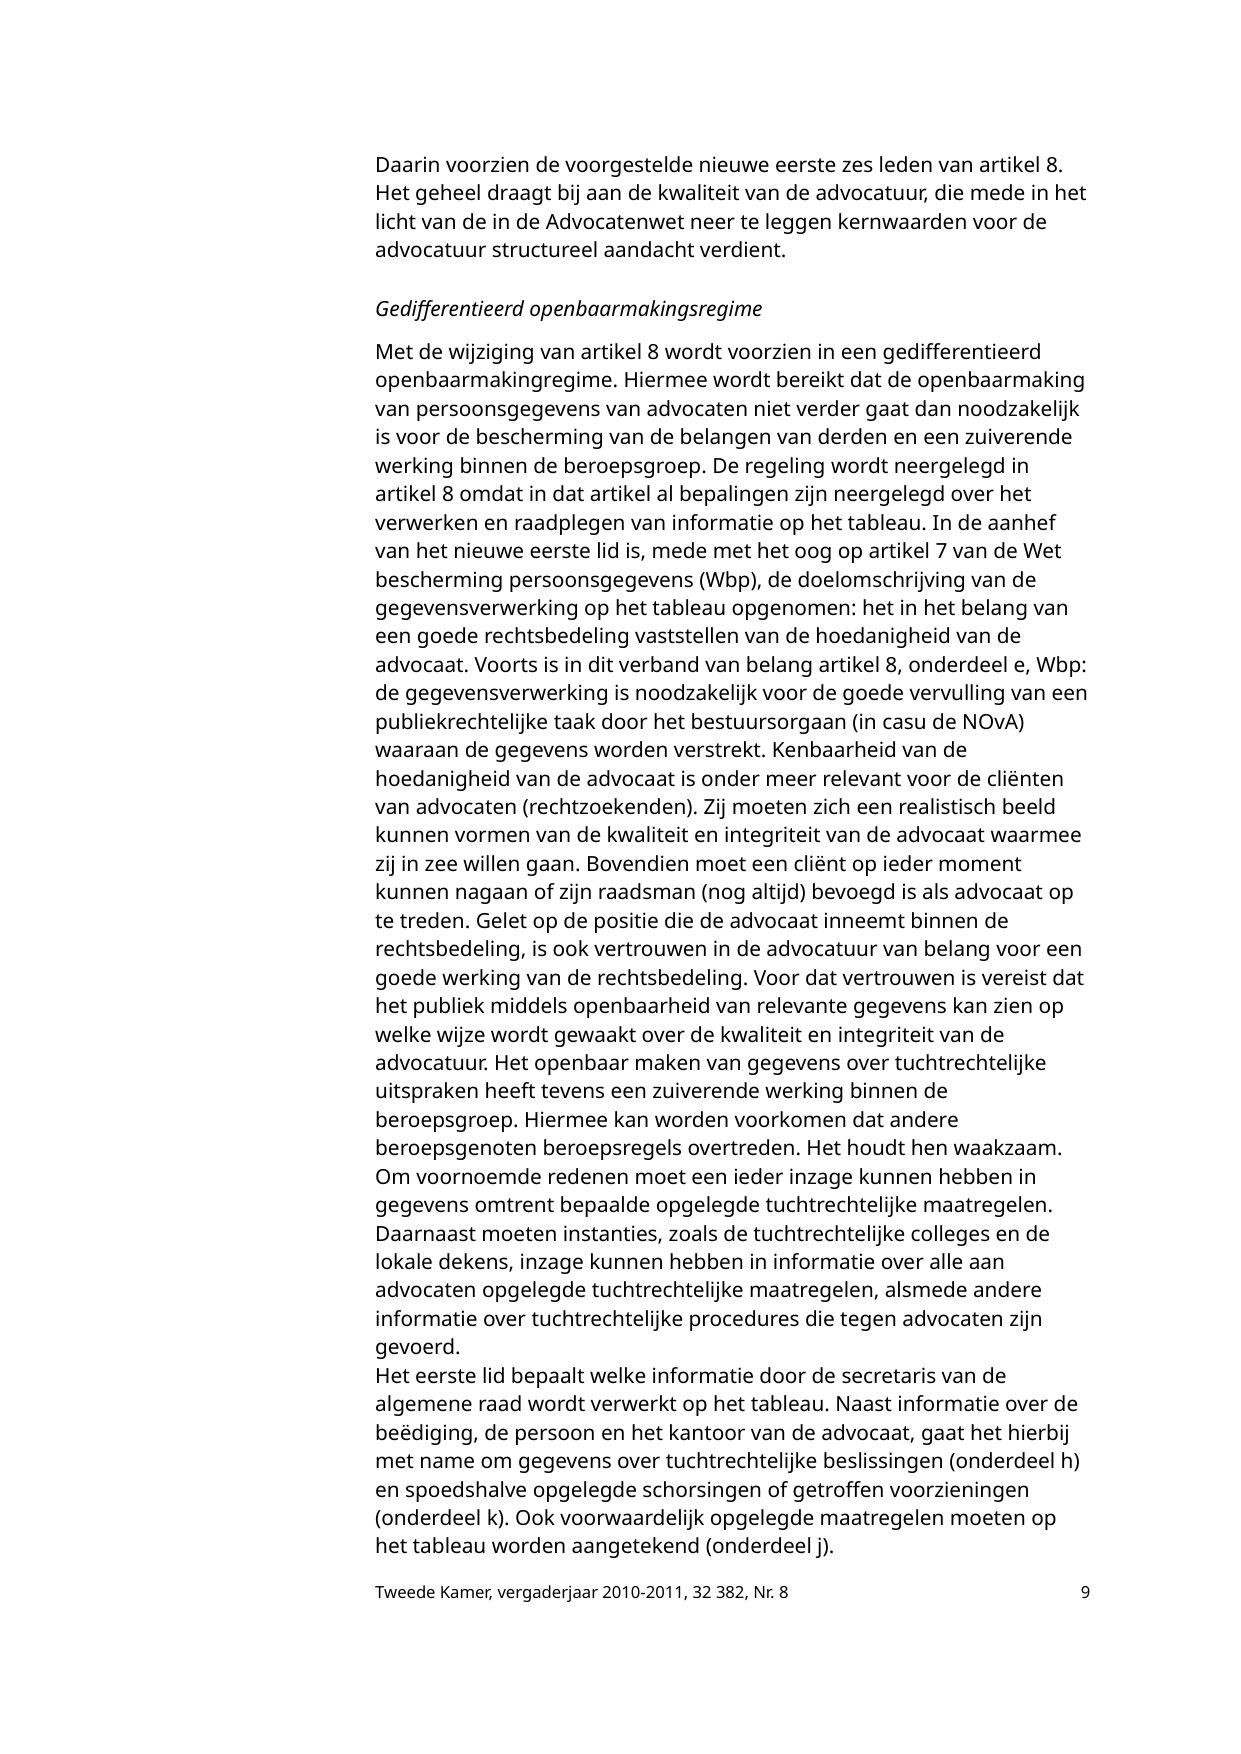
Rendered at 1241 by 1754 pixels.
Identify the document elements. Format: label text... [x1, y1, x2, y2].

text Gedifferentieerd openbaarmakingsregime [375, 294, 1090, 322]
text Het eerste lid bepaalt welke informatie door de secretaris van de algemene raad wordt verwerkt op het tableau. Naast informatie over de beëdiging, de persoon en het kantoor van de advocaat, gaat het hierbij met name om gegevens over tuchtrechtelijke beslissingen (onderdeel h) en spoedshalve opgelegde schorsingen of getroffen voorzieningen (onderdeel k). Ook voorwaardelijk opgelegde maatregelen moeten op het tableau worden aangetekend (onderdeel j). [375, 1361, 1090, 1560]
text Met de wijziging van artikel 8 wordt voorzien in een gedifferentieerd openbaarmakingregime. Hiermee wordt bereikt dat de openbaarmaking van persoonsgegevens van advocaten niet verder gaat dan noodzakelijk is voor de bescherming van de belangen van derden en een zuiverende werking binnen de beroepsgroep. De regeling wordt neergelegd in artikel 8 omdat in dat artikel al bepalingen zijn neergelegd over het verwerken en raadplegen van informatie op het tableau. In de aanhef van het nieuwe eerste lid is, mede met het oog op artikel 7 van de Wet bescherming persoonsgegevens (Wbp), de doelomschrijving van de gegevensverwerking op het tableau opgenomen: het in het belang van een goede rechtsbedeling vaststellen van de hoedanigheid van de advocaat. Voorts is in dit verband van belang artikel 8, onderdeel e, Wbp: de gegevensverwerking is noodzakelijk voor de goede vervulling van een publiekrechtelijke taak door het bestuursorgaan (in casu de NOvA) waaraan de gegevens worden verstrekt. Kenbaarheid van de hoedanigheid van de advocaat is onder meer relevant voor de cliënten van advocaten (rechtzoekenden). Zij moeten zich een realistisch beeld kunnen vormen van de kwaliteit en integriteit van de advocaat waarmee zij in zee willen gaan. Bovendien moet een cliënt op ieder moment kunnen nagaan of zijn raadsman (nog altijd) bevoegd is als advocaat op te treden. Gelet op de positie die de advocaat inneemt binnen de rechtsbedeling, is ook vertrouwen in de advocatuur van belang voor een goede werking van de rechtsbedeling. Voor dat vertrouwen is vereist dat het publiek middels openbaarheid van relevante gegevens kan zien op welke wijze wordt gewaakt over de kwaliteit en integriteit van de advocatuur. Het openbaar maken van gegevens over tuchtrechtelijke uitspraken heeft tevens een zuiverende werking binnen de beroepsgroep. Hiermee kan worden voorkomen dat andere beroepsgenoten beroepsregels overtreden. Het houdt hen waakzaam. Om voornoemde redenen moet een ieder inzage kunnen hebben in gegevens omtrent bepaalde opgelegde tuchtrechtelijke maatregelen. Daarnaast moeten instanties, zoals de tuchtrechtelijke colleges en de lokale dekens, inzage kunnen hebben in informatie over alle aan advocaten opgelegde tuchtrechtelijke maatregelen, alsmede andere informatie over tuchtrechtelijke procedures die tegen advocaten zijn gevoerd. [375, 337, 1090, 1361]
text Daarin voorzien de voorgestelde nieuwe eerste zes leden van artikel 8. Het geheel draagt bij aan de kwaliteit van de advocatuur, die mede in het licht van de in de Advocatenwet neer te leggen kernwaarden voor de advocatuur structureel aandacht verdient. [375, 150, 1090, 264]
